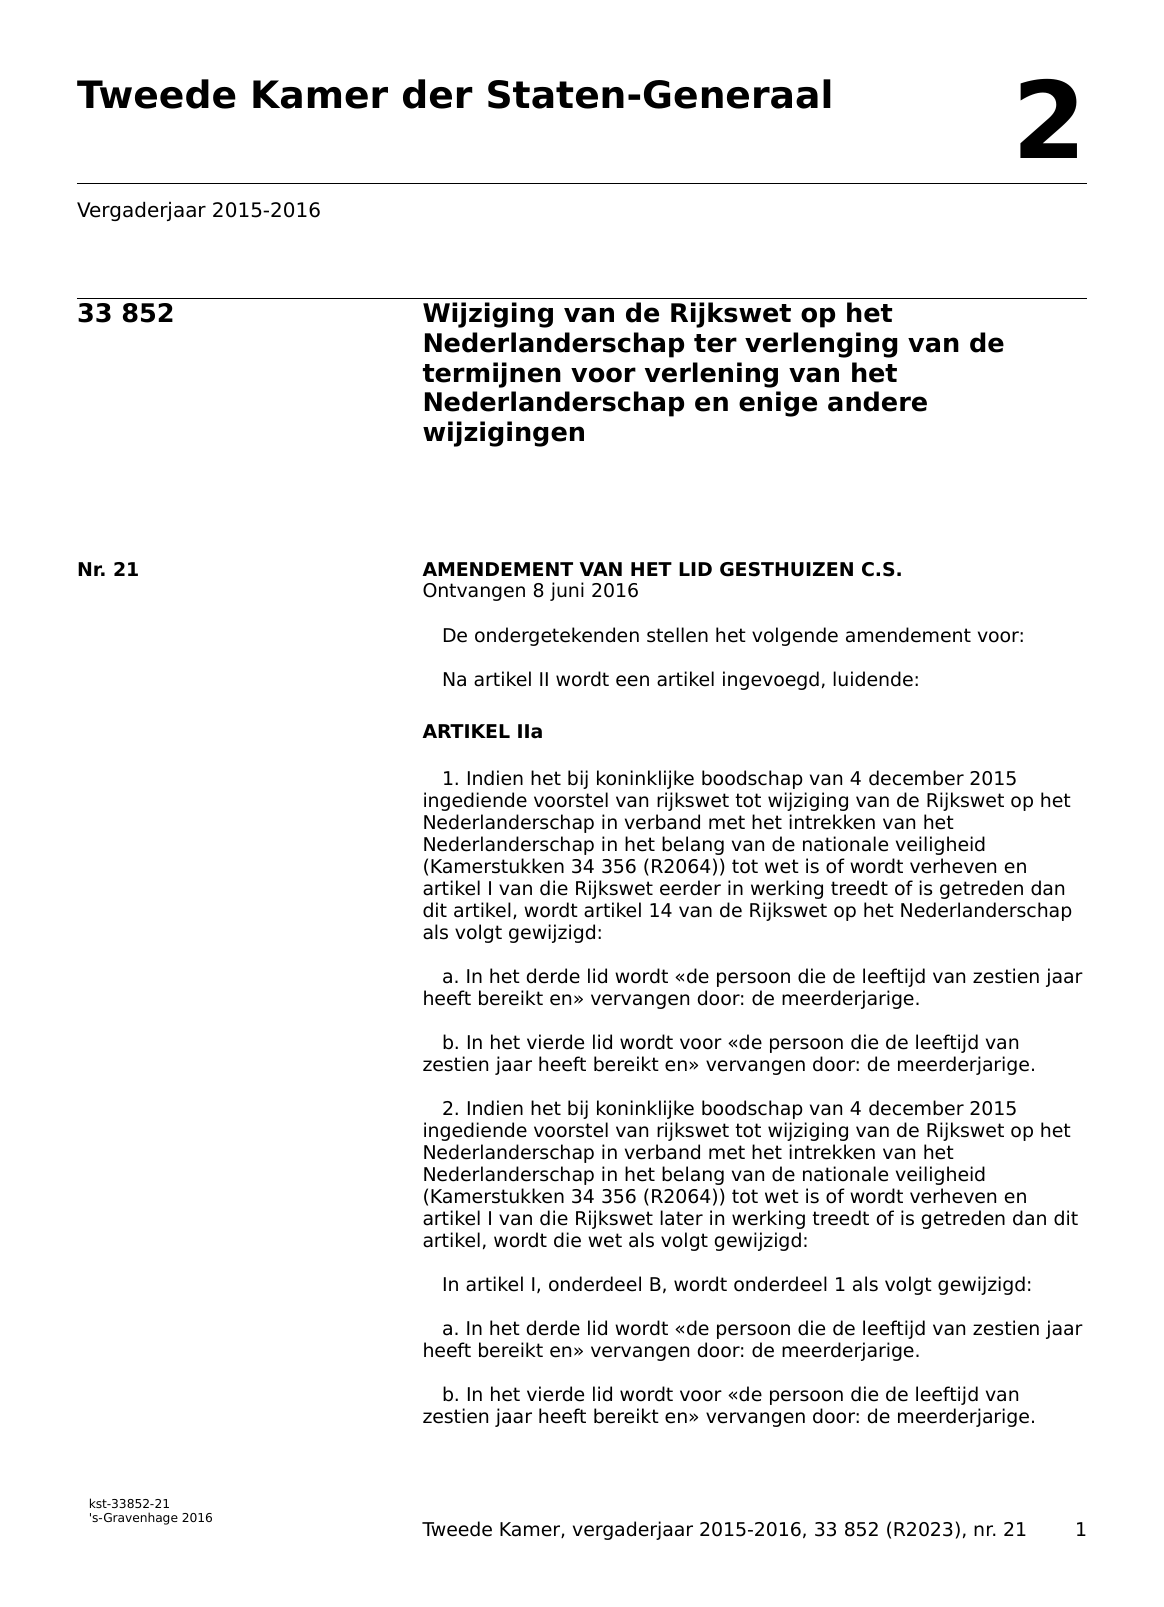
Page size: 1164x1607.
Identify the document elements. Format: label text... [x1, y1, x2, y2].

text a. In het derde lid wordt «de persoon die de leeftijd van zestien jaar heeft bereikt en» vervangen door: de meerderjarige. [422, 966, 1087, 1010]
text 2. Indien het bij koninklijke boodschap van 4 december 2015 ingediende voorstel van rijkswet tot wijziging van de Rijkswet op het Nederlanderschap in verband met het intrekken van het Nederlanderschap in het belang van de nationale veiligheid (Kamerstukken 34 356 (R2064)) tot wet is of wordt verheven en artikel I van die Rijkswet later in werking treedt of is getreden dan dit artikel, wordt die wet als volgt gewijzigd: [422, 1098, 1087, 1252]
text 's-Gravenhage 2016 [88, 1511, 323, 1525]
subtitle ARTIKEL IIa [422, 721, 1087, 743]
text Na artikel II wordt een artikel ingevoegd, luidende: [422, 669, 1087, 691]
text Ontvangen 8 juni 2016 [422, 580, 1087, 602]
text b. In het vierde lid wordt voor «de persoon die de leeftijd van zestien jaar heeft bereikt en» vervangen door: de meerderjarige. [422, 1384, 1087, 1428]
table_header Tweede Kamer der Staten-Generaal [77, 59, 886, 183]
text b. In het vierde lid wordt voor «de persoon die de leeftijd van zestien jaar heeft bereikt en» vervangen door: de meerderjarige. [422, 1032, 1087, 1076]
subtitle 33 852 Wijziging van de Rijkswet op het Nederlanderschap ter verlenging van de termijnen voor verlening van het Nederlanderschap en enige andere wijzigingen [77, 299, 1087, 447]
text In artikel I, onderdeel B, wordt onderdeel 1 als volgt gewijzigd: [422, 1274, 1087, 1296]
table_header 2 [886, 59, 1087, 183]
text De ondergetekenden stellen het volgende amendement voor: [422, 624, 1087, 647]
text kst-33852-21 [88, 1497, 323, 1511]
text 1. Indien het bij koninklijke boodschap van 4 december 2015 ingediende voorstel van rijkswet tot wijziging van de Rijkswet op het Nederlanderschap in verband met het intrekken van het Nederlanderschap in het belang van de nationale veiligheid (Kamerstukken 34 356 (R2064)) tot wet is of wordt verheven en artikel I van die Rijkswet eerder in werking treedt of is getreden dan dit artikel, wordt artikel 14 van de Rijkswet op het Nederlanderschap als volgt gewijzigd: [422, 768, 1087, 943]
subtitle Nr. 21 AMENDEMENT VAN HET LID GESTHUIZEN C.S. [77, 558, 1087, 580]
table_cell Vergaderjaar 2015-2016 [77, 184, 1087, 298]
text a. In het derde lid wordt «de persoon die de leeftijd van zestien jaar heeft bereikt en» vervangen door: de meerderjarige. [422, 1318, 1087, 1362]
